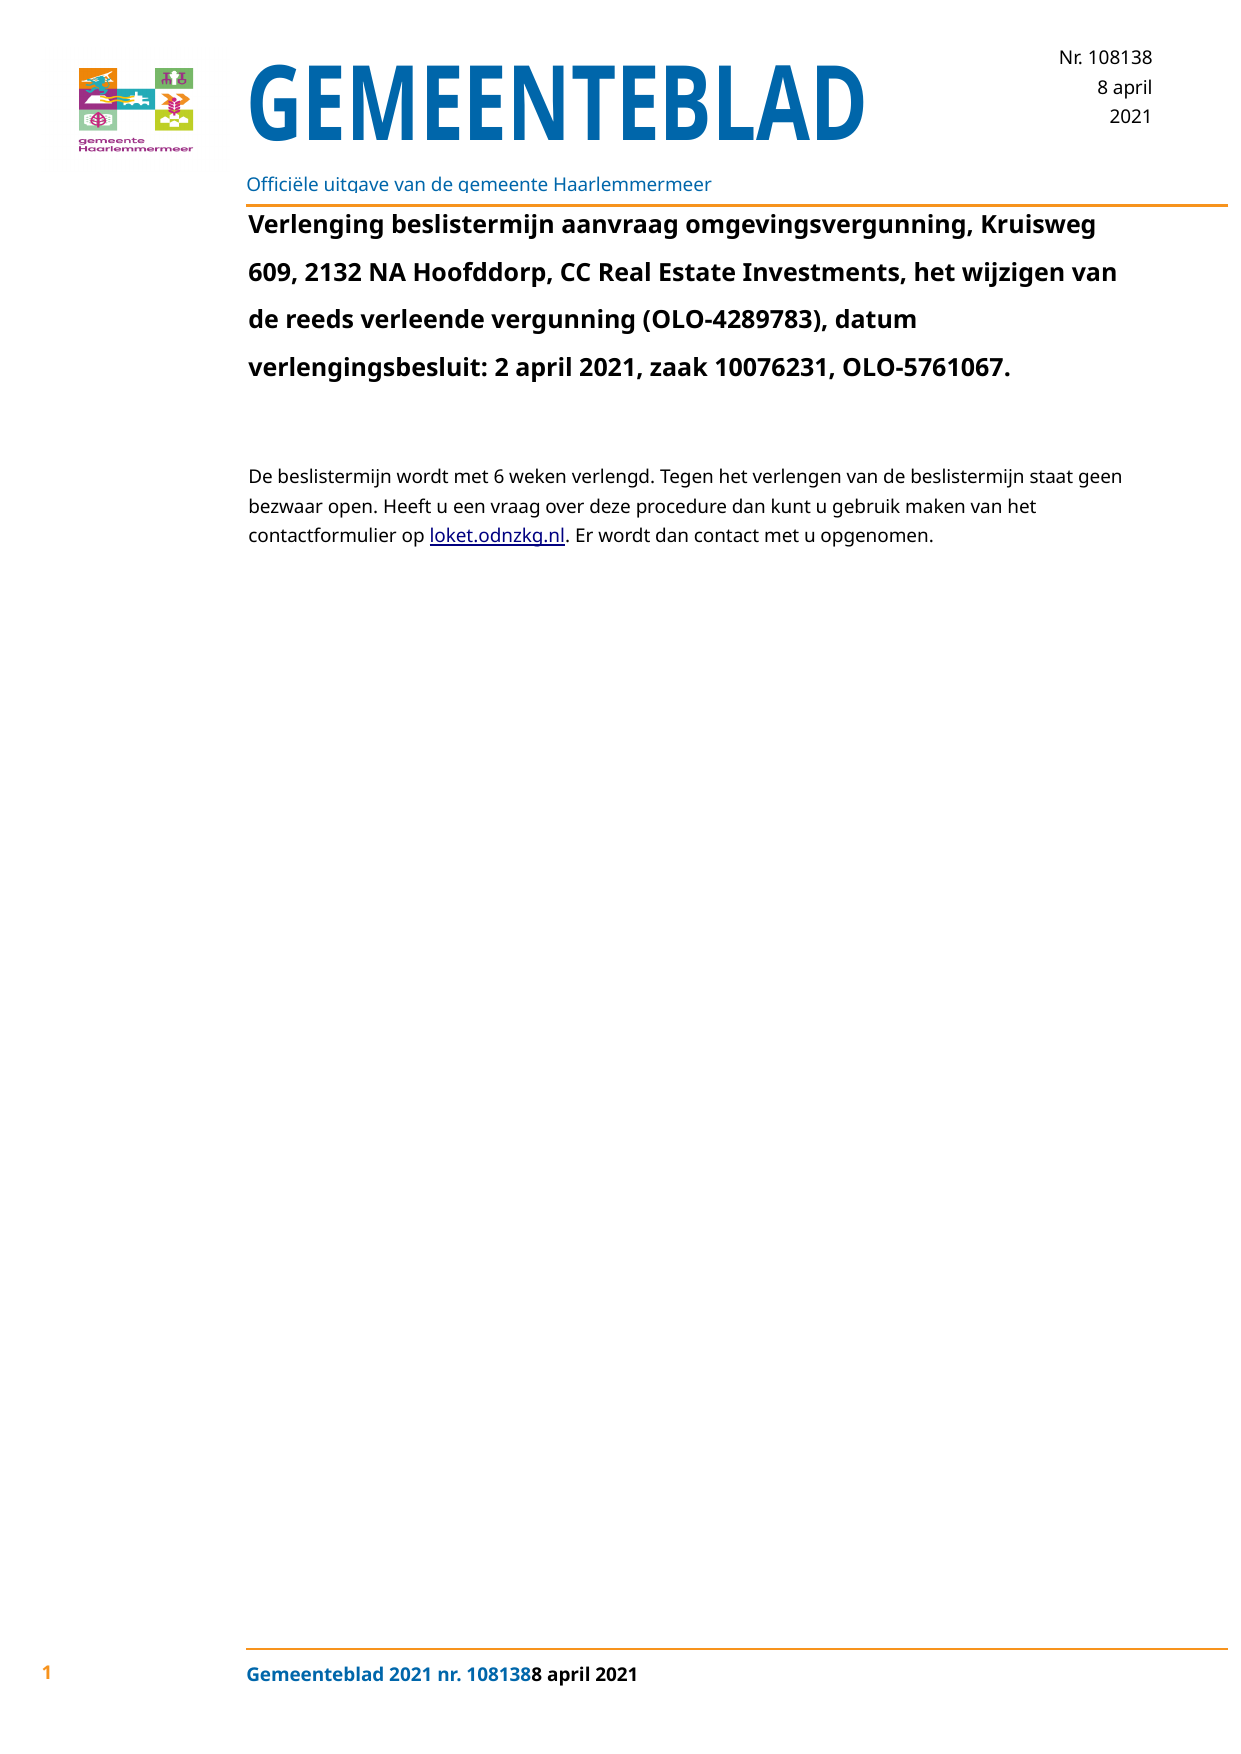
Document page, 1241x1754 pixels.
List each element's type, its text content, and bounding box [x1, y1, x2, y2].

text De beslistermijn wordt met 6 weken verlengd. Tegen het verlengen van de beslistermijn staat geen bezwaar open. Heeft u een vraag over deze procedure dan kunt u gebruik maken van het contactformulier op loket.odnzkg.nl. Er wordt dan contact met u opgenomen. [248, 463, 1152, 548]
text Verlenging beslistermijn aanvraag omgevingsvergunning, Kruisweg 609, 2132 NA Hoofddorp, CC Real Estate Investments, het wijzigen van de reeds verleende vergunning (OLO-4289783), datum verlengingsbesluit: 2 april 2021, zaak 10076231, OLO-5761067. [248, 207, 1152, 384]
picture [41, 47, 231, 172]
